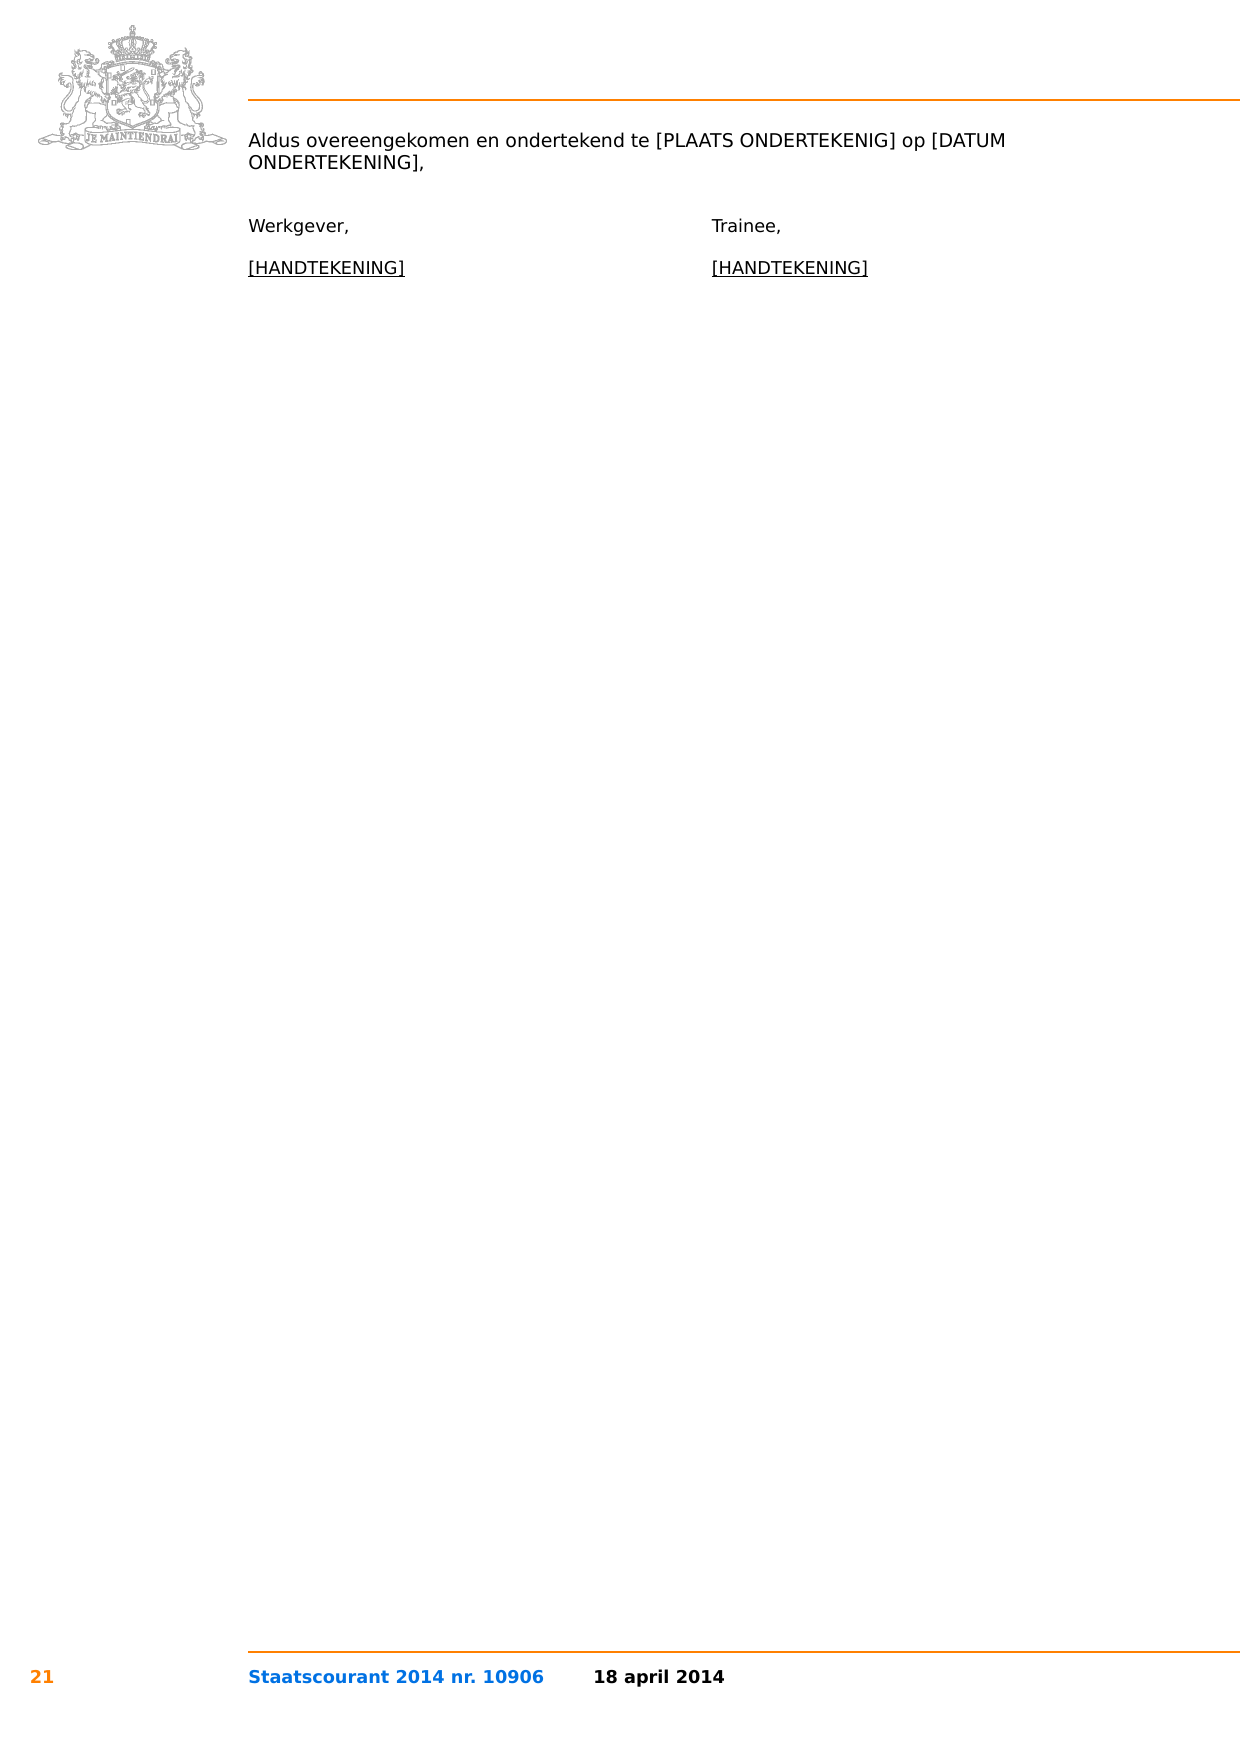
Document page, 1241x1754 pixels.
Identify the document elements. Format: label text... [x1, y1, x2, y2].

table_header [248, 196, 706, 216]
table_cell Werkgever, [248, 216, 706, 237]
table_cell [HANDTEKENING] [248, 258, 706, 278]
picture [38, 25, 227, 150]
table_cell [HANDTEKENING] [706, 258, 1163, 278]
table_header [706, 196, 1163, 216]
table_cell [706, 237, 1163, 258]
text Aldus overeengekomen en ondertekend te [PLAATS ONDERTEKENIG] op [DATUM ONDERTEKENING], [248, 130, 1163, 174]
table_cell Trainee, [706, 216, 1163, 237]
table_cell [248, 237, 706, 258]
